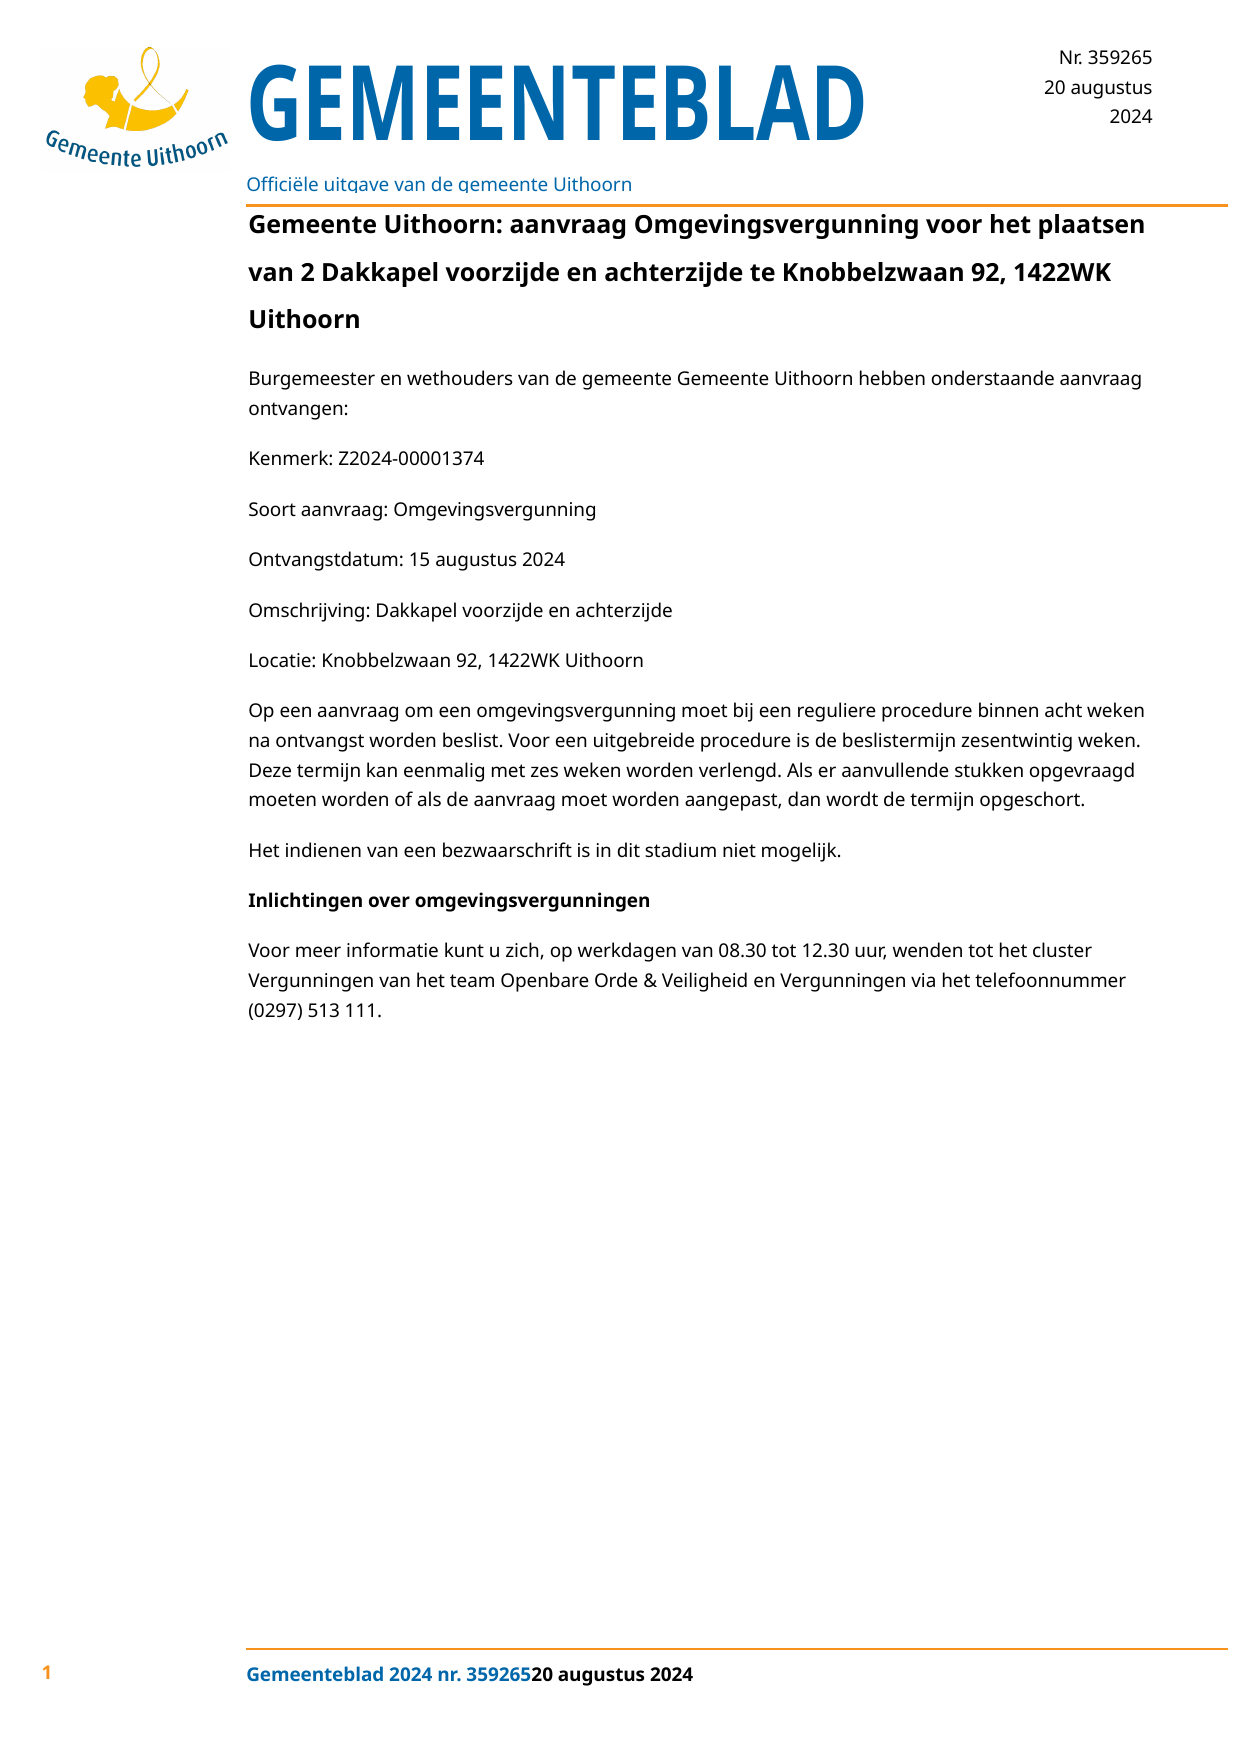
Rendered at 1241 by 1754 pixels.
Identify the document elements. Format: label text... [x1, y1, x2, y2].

text Voor meer informatie kunt u zich, op werkdagen van 08.30 tot 12.30 uur, wenden tot het cluster Vergunningen van het team Openbare Orde & Veiligheid en Vergunningen via het telefoonnummer (0297) 513 111. [248, 938, 1152, 1022]
text Locatie: Knobbelzwaan 92, 1422WK Uithoorn [248, 647, 1152, 673]
text Het indienen van een bezwaarschrift is in dit stadium niet mogelijk. [248, 837, 1152, 862]
text Kenmerk: Z2024-00001374 [248, 446, 1152, 471]
text Omschrijving: Dakkapel voorzijde en achterzijde [248, 597, 1152, 622]
text Soort aanvraag: Omgevingsvergunning [248, 496, 1152, 522]
text Ontvangstdatum: 15 augustus 2024 [248, 546, 1152, 572]
picture [41, 47, 231, 172]
text Gemeente Uithoorn: aanvraag Omgevingsvergunning voor het plaatsen van 2 Dakkapel voorzijde en achterzijde te Knobbelzwaan 92, 1422WK Uithoorn [248, 207, 1152, 336]
text Burgemeester en wethouders van de gemeente Gemeente Uithoorn hebben onderstaande aanvraag ontvangen: [248, 366, 1152, 421]
text Inlichtingen over omgevingsvergunningen [248, 887, 1152, 913]
text Op een aanvraag om een omgevingsvergunning moet bij een reguliere procedure binnen acht weken na ontvangst worden beslist. Voor een uitgebreide procedure is de beslistermijn zesentwintig weken. Deze termijn kan eenmalig met zes weken worden verlengd. Als er aanvullende stukken opgevraagd moeten worden of als de aanvraag moet worden aangepast, dan wordt de termijn opgeschort. [248, 698, 1152, 812]
